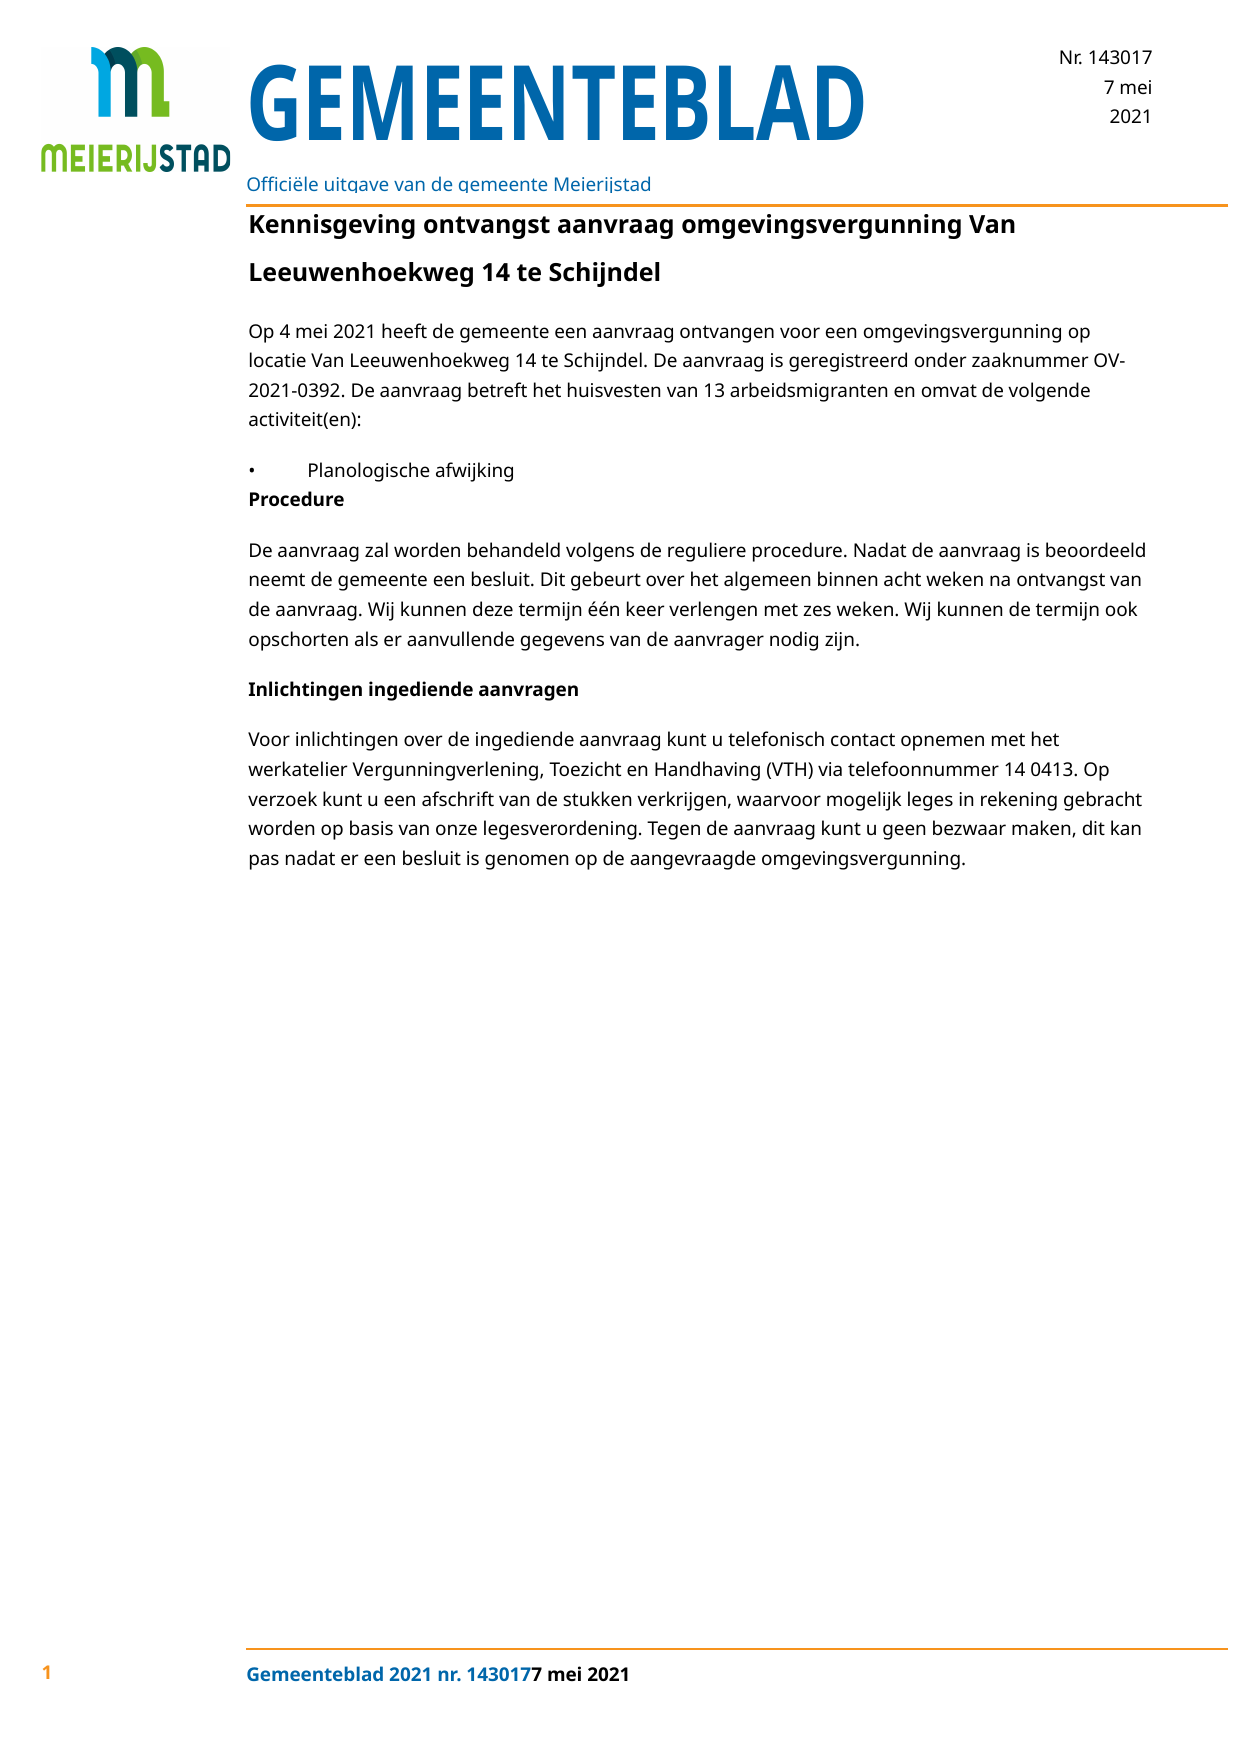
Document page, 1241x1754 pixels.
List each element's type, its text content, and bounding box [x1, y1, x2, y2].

text Kennisgeving ontvangst aanvraag omgevingsvergunning Van Leeuwenhoekweg 14 te Schijndel [248, 207, 1152, 288]
text Voor inlichtingen over de ingediende aanvraag kunt u telefonisch contact opnemen met het werkatelier Vergunningverlening, Toezicht en Handhaving (VTH) via telefoonnummer 14 0413. Op verzoek kunt u een afschrift van de stukken verkrijgen, waarvoor mogelijk leges in rekening gebracht worden op basis van onze legesverordening. Tegen de aanvraag kunt u geen bezwaar maken, dit kan pas nadat er een besluit is genomen op de aangevraagde omgevingsvergunning. [248, 727, 1152, 871]
text Inlichtingen ingediende aanvragen [248, 676, 1152, 702]
text Procedure [248, 487, 1152, 512]
list Planologische afwijking [248, 457, 1152, 483]
picture [41, 47, 231, 172]
text Op 4 mei 2021 heeft de gemeente een aanvraag ontvangen voor een omgevingsvergunning op locatie Van Leeuwenhoekweg 14 te Schijndel. De aanvraag is geregistreerd onder zaaknummer OV-2021-0392. De aanvraag betreft het huisvesten van 13 arbeidsmigranten en omvat de volgende activiteit(en): [248, 318, 1152, 432]
text De aanvraag zal worden behandeld volgens de reguliere procedure. Nadat de aanvraag is beoordeeld neemt de gemeente een besluit. Dit gebeurt over het algemeen binnen acht weken na ontvangst van de aanvraag. Wij kunnen deze termijn één keer verlengen met zes weken. Wij kunnen de termijn ook opschorten als er aanvullende gegevens van de aanvrager nodig zijn. [248, 537, 1152, 652]
